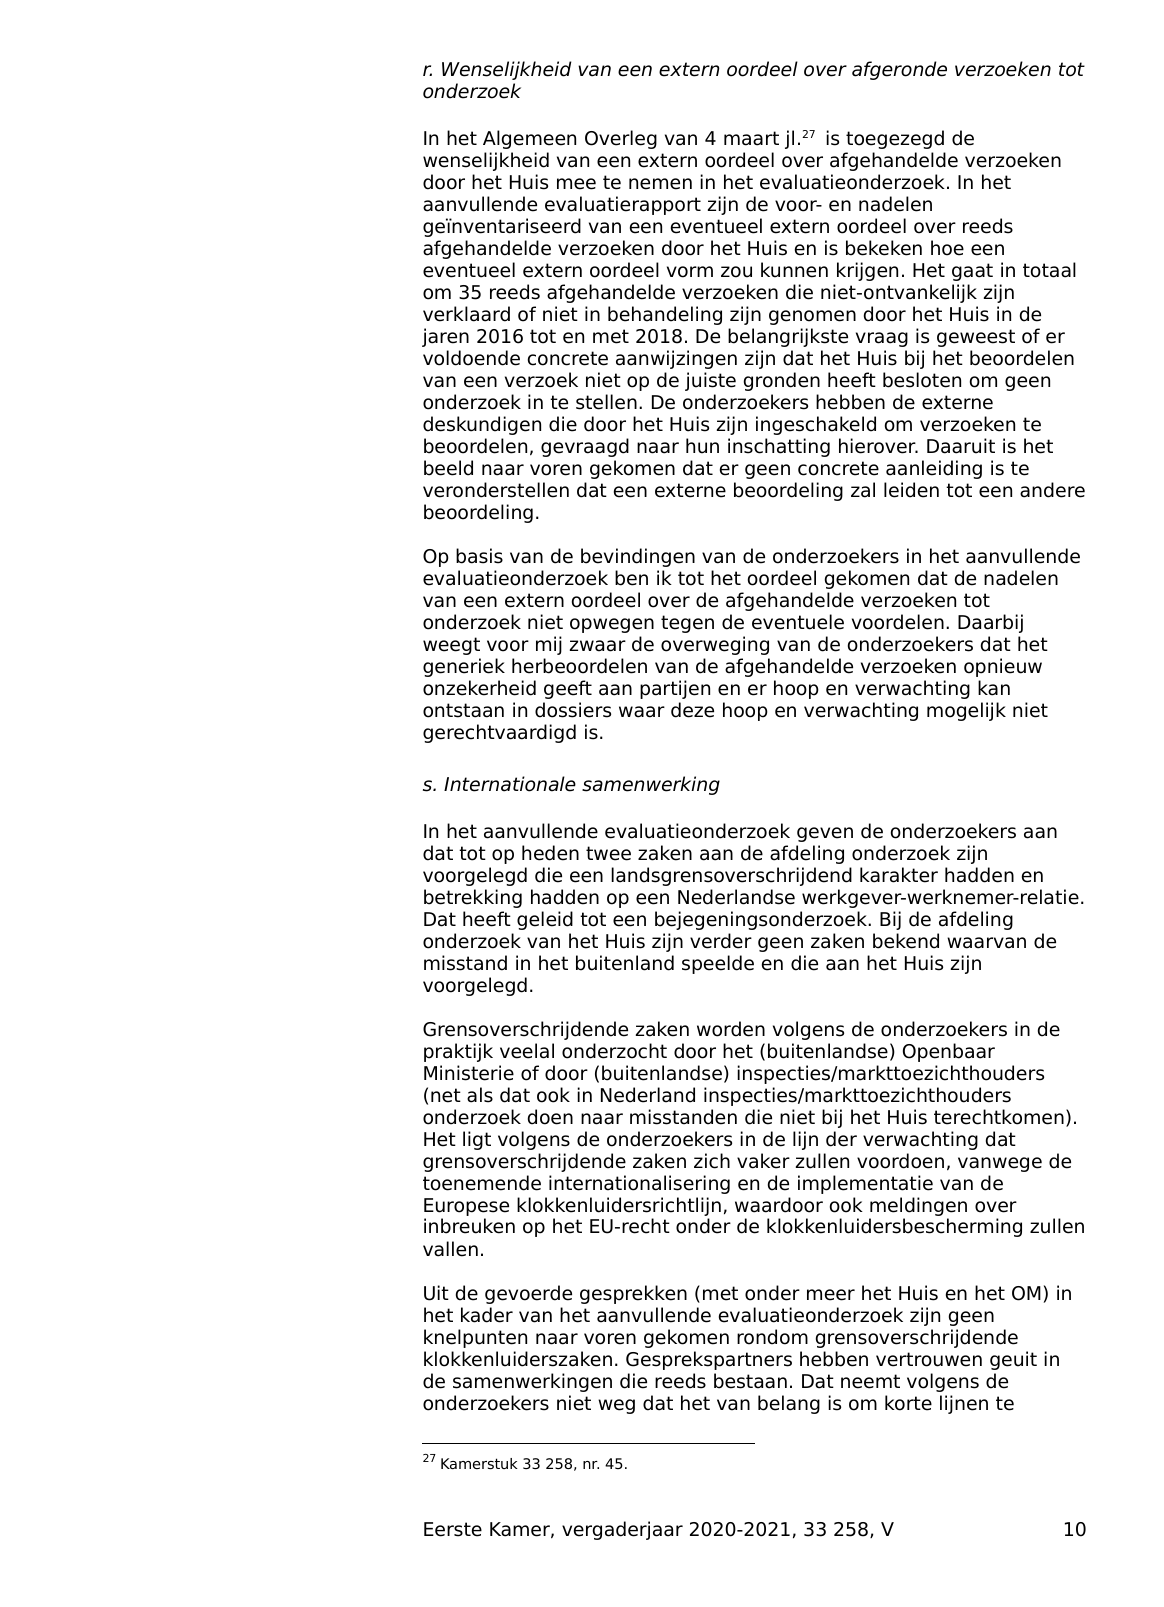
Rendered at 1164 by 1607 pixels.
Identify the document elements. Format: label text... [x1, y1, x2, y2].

text In het aanvullende evaluatieonderzoek geven de onderzoekers aan dat tot op heden twee zaken aan de afdeling onderzoek zijn voorgelegd die een landsgrensoverschrijdend karakter hadden en betrekking hadden op een Nederlandse werkgever-werknemer-relatie. Dat heeft geleid tot een bejegeningsonderzoek. Bij de afdeling onderzoek van het Huis zijn verder geen zaken bekend waarvan de misstand in het buitenland speelde en die aan het Huis zijn voorgelegd. [422, 821, 1087, 996]
subtitle s. Internationale samenwerking [422, 774, 1087, 796]
text Op basis van de bevindingen van de onderzoekers in het aanvullende evaluatieonderzoek ben ik tot het oordeel gekomen dat de nadelen van een extern oordeel over de afgehandelde verzoeken tot onderzoek niet opwegen tegen de eventuele voordelen. Daarbij weegt voor mij zwaar de overweging van de onderzoekers dat het generiek herbeoordelen van de afgehandelde verzoeken opnieuw onzekerheid geeft aan partijen en er hoop en verwachting kan ontstaan in dossiers waar deze hoop en verwachting mogelijk niet gerechtvaardigd is. [422, 546, 1087, 744]
text Grensoverschrijdende zaken worden volgens de onderzoekers in de praktijk veelal onderzocht door het (buitenlandse) Openbaar Ministerie of door (buitenlandse) inspecties/markttoezichthouders (net als dat ook in Nederland inspecties/markttoezichthouders onderzoek doen naar misstanden die niet bij het Huis terechtkomen). Het ligt volgens de onderzoekers in de lijn der verwachting dat grensoverschrijdende zaken zich vaker zullen voordoen, vanwege de toenemende internationalisering en de implementatie van de Europese klokkenluidersrichtlijn, waardoor ook meldingen over inbreuken op het EU-recht onder de klokkenluidersbescherming zullen vallen. [422, 1019, 1087, 1260]
text In het Algemeen Overleg van 4 maart jl. is toegezegd de wenselijkheid van een extern oordeel over afgehandelde verzoeken door het Huis mee te nemen in het evaluatieonderzoek. In het aanvullende evaluatierapport zijn de voor- en nadelen geïnventariseerd van een eventueel extern oordeel over reeds afgehandelde verzoeken door het Huis en is bekeken hoe een eventueel extern oordeel vorm zou kunnen krijgen. Het gaat in totaal om 35 reeds afgehandelde verzoeken die niet-ontvankelijk zijn verklaard of niet in behandeling zijn genomen door het Huis in de jaren 2016 tot en met 2018. De belangrijkste vraag is geweest of er voldoende concrete aanwijzingen zijn dat het Huis bij het beoordelen van een verzoek niet op de juiste gronden heeft besloten om geen onderzoek in te stellen. De onderzoekers hebben de externe deskundigen die door het Huis zijn ingeschakeld om verzoeken te beoordelen, gevraagd naar hun inschatting hierover. Daaruit is het beeld naar voren gekomen dat er geen concrete aanleiding is te veronderstellen dat een externe beoordeling zal leiden tot een andere beoordeling. [422, 128, 1087, 524]
subtitle r. Wenselijkheid van een extern oordeel over afgeronde verzoeken tot onderzoek [422, 59, 1087, 103]
text Kamerstuk 33 258, nr. 45. [422, 1452, 1087, 1474]
text Uit de gevoerde gesprekken (met onder meer het Huis en het OM) in het kader van het aanvullende evaluatieonderzoek zijn geen knelpunten naar voren gekomen rondom grensoverschrijdende klokkenluiderszaken. Gesprekspartners hebben vertrouwen geuit in de samenwerkingen die reeds bestaan. Dat neemt volgens de onderzoekers niet weg dat het van belang is om korte lijnen te [422, 1283, 1087, 1414]
